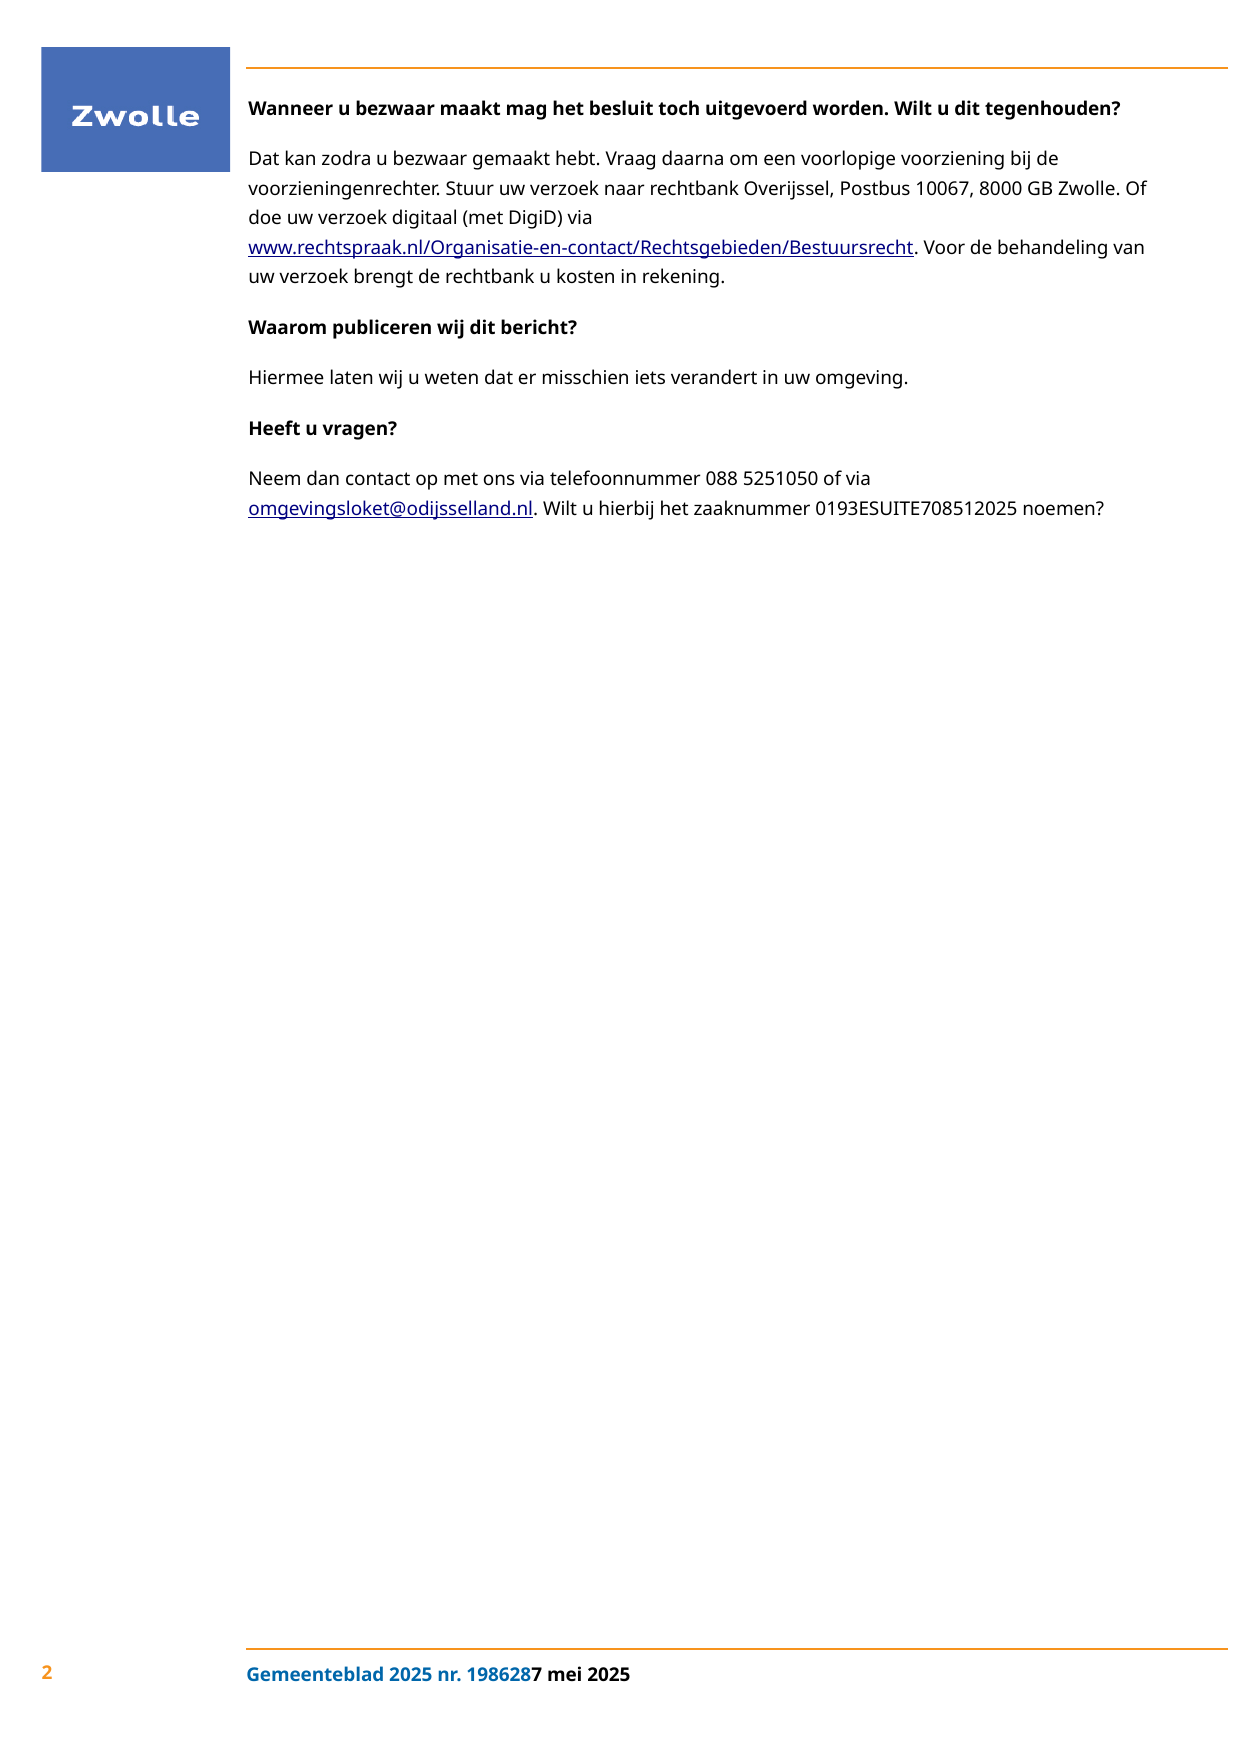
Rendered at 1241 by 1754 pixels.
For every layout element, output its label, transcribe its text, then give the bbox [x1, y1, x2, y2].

text Waarom publiceren wij dit bericht? [248, 314, 1152, 340]
text Dat kan zodra u bezwaar gemaakt hebt. Vraag daarna om een voorlopige voorziening bij de voorzieningenrechter. Stuur uw verzoek naar rechtbank Overijssel, Postbus 10067, 8000 GB Zwolle. Of doe uw verzoek digitaal (met DigiD) via www.rechtspraak.nl/Organisatie-en-contact/Rechtsgebieden/Bestuursrecht. Voor de behandeling van uw verzoek brengt de rechtbank u kosten in rekening. [248, 145, 1152, 289]
picture [41, 47, 231, 172]
text Hiermee laten wij u weten dat er misschien iets verandert in uw omgeving. [248, 364, 1152, 390]
text Heeft u vragen? [248, 415, 1152, 441]
text Neem dan contact op met ons via telefoonnummer 088 5251050 of via omgevingsloket@odijsselland.nl. Wilt u hierbij het zaaknummer 0193ESUITE708512025 noemen? [248, 465, 1152, 521]
text Wanneer u bezwaar maakt mag het besluit toch uitgevoerd worden. Wilt u dit tegenhouden? [248, 95, 1152, 121]
